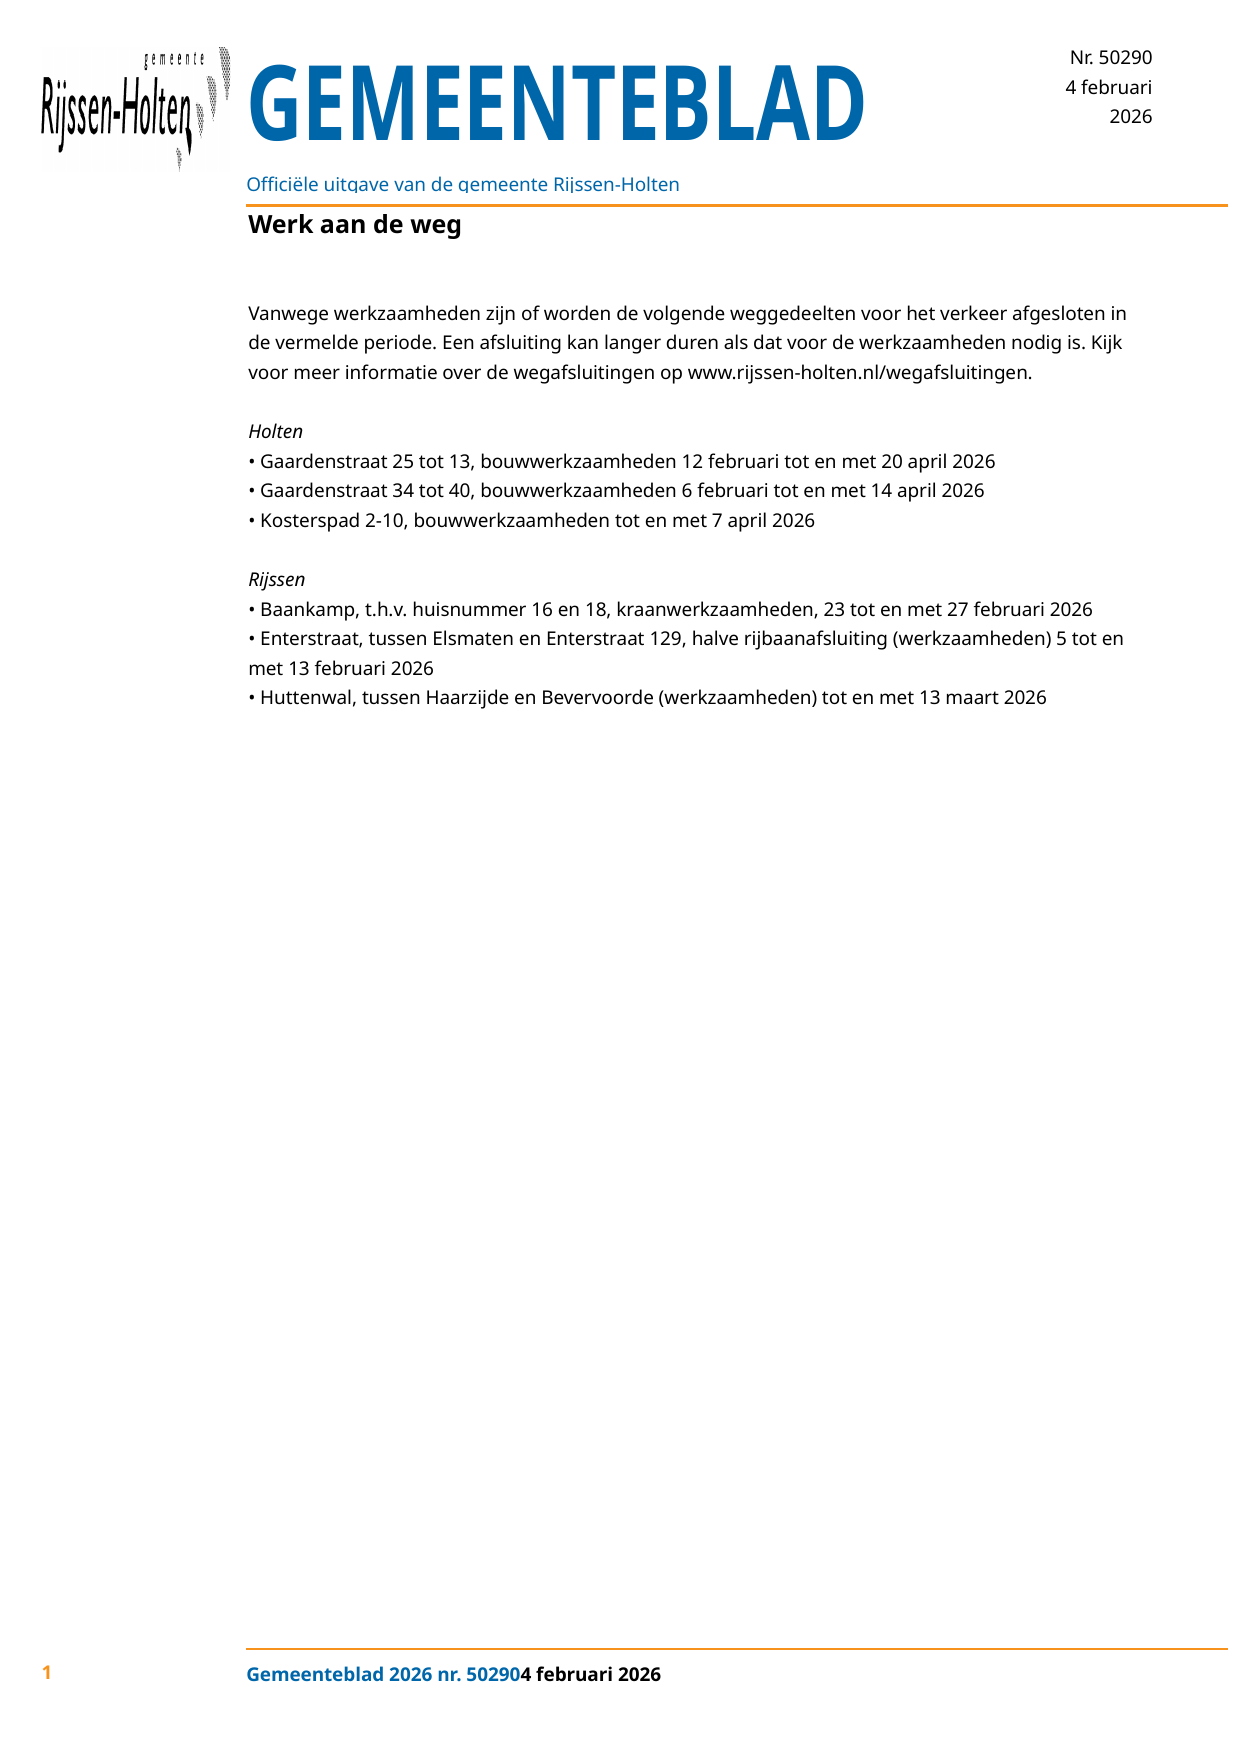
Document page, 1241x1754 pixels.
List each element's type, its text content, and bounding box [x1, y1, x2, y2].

text Holten [248, 418, 1152, 444]
text • Gaardenstraat 34 tot 40, bouwwerkzaamheden 6 februari tot en met 14 april 2026 [248, 477, 1152, 503]
text • Huttenwal, tussen Haarzijde en Bevervoorde (werkzaamheden) tot en met 13 maart 2026 [248, 684, 1152, 710]
picture [41, 47, 231, 172]
text Rijssen [248, 566, 1152, 592]
text Werk aan de weg [248, 207, 1152, 241]
text • Baankamp, t.h.v. huisnummer 16 en 18, kraanwerkzaamheden, 23 tot en met 27 februari 2026 [248, 596, 1152, 621]
text • Kosterspad 2-10, bouwwerkzaamheden tot en met 7 april 2026 [248, 507, 1152, 533]
text • Enterstraat, tussen Elsmaten en Enterstraat 129, halve rijbaanafsluiting (werkzaamheden) 5 tot en met 13 februari 2026 [248, 625, 1152, 681]
text • Gaardenstraat 25 tot 13, bouwwerkzaamheden 12 februari tot en met 20 april 2026 [248, 448, 1152, 473]
text Vanwege werkzaamheden zijn of worden de volgende weggedeelten voor het verkeer afgesloten in de vermelde periode. Een afsluiting kan langer duren als dat voor de werkzaamheden nodig is. Kijk voor meer informatie over de wegafsluitingen op www.rijssen-holten.nl/wegafsluitingen. [248, 300, 1152, 385]
